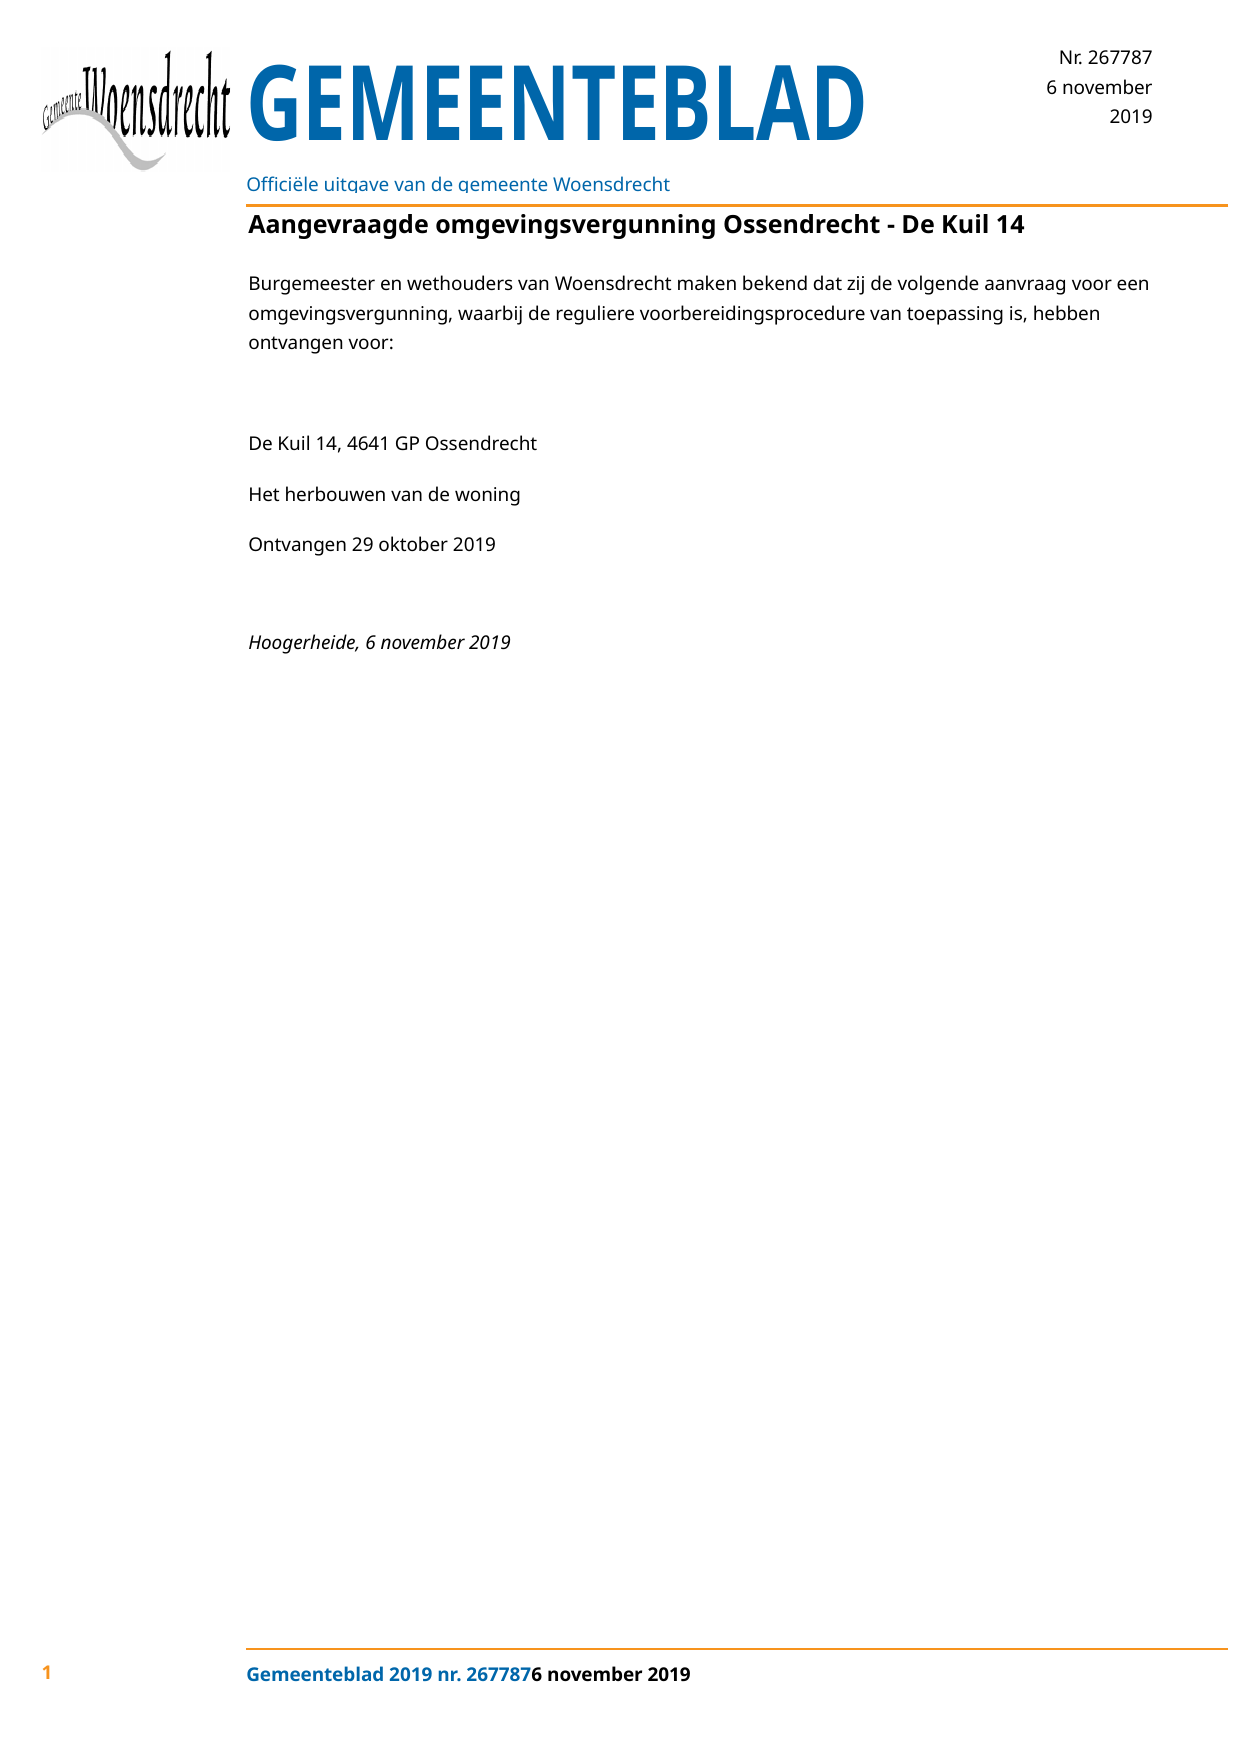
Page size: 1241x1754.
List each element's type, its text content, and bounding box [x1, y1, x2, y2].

text De Kuil 14, 4641 GP Ossendrecht [248, 430, 1152, 456]
picture [41, 47, 231, 172]
text Burgemeester en wethouders van Woensdrecht maken bekend dat zij de volgende aanvraag voor een omgevingsvergunning, waarbij de reguliere voorbereidingsprocedure van toepassing is, hebben ontvangen voor: [248, 270, 1152, 355]
text Hoogerheide, 6 november 2019 [248, 629, 1152, 655]
text Ontvangen 29 oktober 2019 [248, 531, 1152, 557]
text Het herbouwen van de woning [248, 481, 1152, 506]
text Aangevraagde omgevingsvergunning Ossendrecht - De Kuil 14 [248, 207, 1152, 241]
